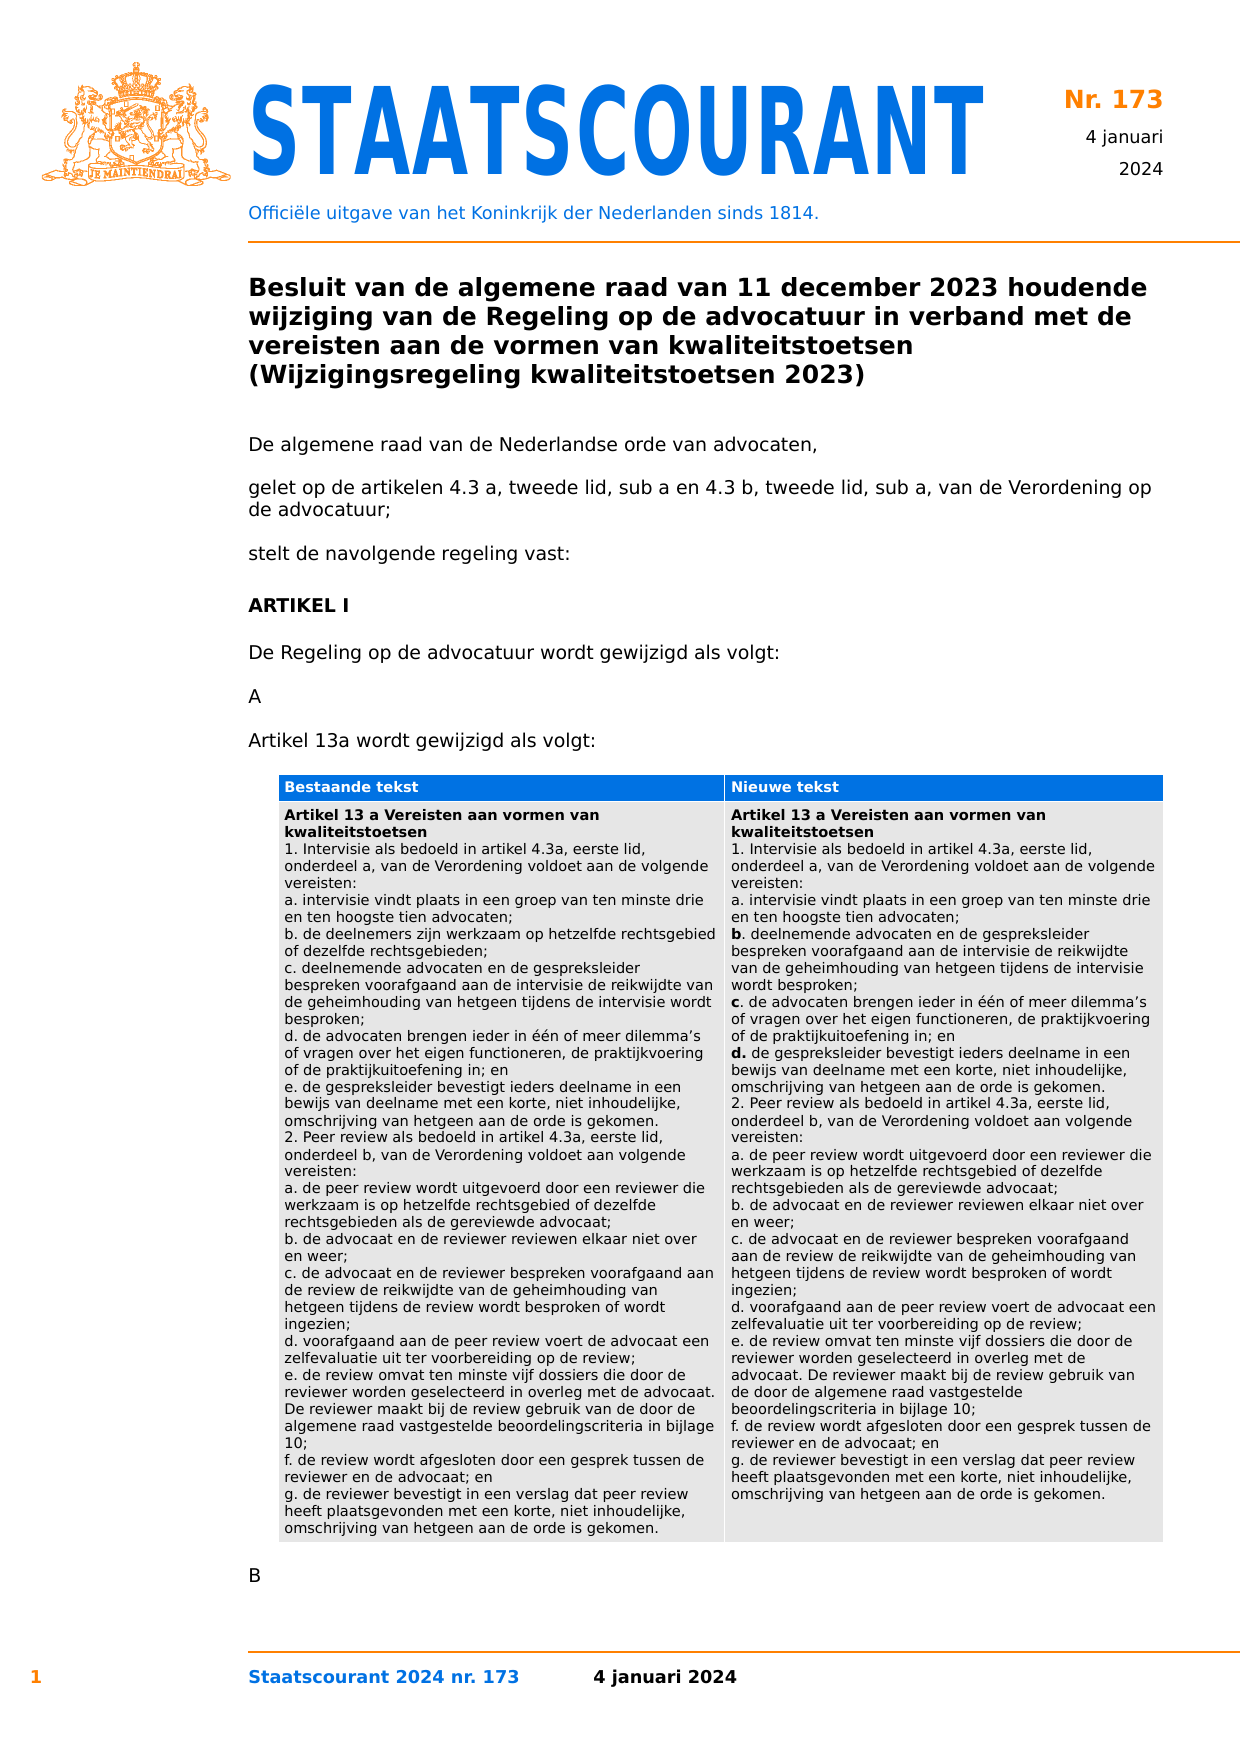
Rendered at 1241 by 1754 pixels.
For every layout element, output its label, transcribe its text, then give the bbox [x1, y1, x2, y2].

text gelet op de artikelen 4.3 a, tweede lid, sub a en 4.3 b, tweede lid, sub a, van de Verordening op de advocatuur; [248, 477, 1163, 521]
table_header Bestaande tekst [279, 775, 724, 801]
text A [248, 686, 1163, 708]
text stelt de navolgende regeling vast: [248, 543, 1163, 565]
table_cell Officiële uitgave van het Koninkrijk der Nederlanden sinds 1814. [248, 203, 1240, 241]
text Artikel 13a wordt gewijzigd als volgt: [248, 730, 1163, 752]
table_header Nr. 173 [998, 62, 1240, 121]
picture [41, 62, 231, 186]
table_header STAATSCOURANT [248, 62, 998, 203]
table_cell Artikel 13 a Vereisten aan vormen van kwaliteitstoetsen 1. Intervisie als bedoeld in artikel 4.3a, eerste lid, onderdeel a, van de Verordening voldoet aan de volgende vereisten: a. intervisie vindt plaats in een groep van ten minste drie en ten hoogste tien advocaten; b. deelnemende advocaten en de gespreksleider bespreken voorafgaand aan de intervisie de reikwijdte van de geheimhouding van hetgeen tijdens de intervisie wordt besproken; c. de advocaten brengen ieder in één of meer dilemma’s of vragen over het eigen functioneren, de praktijkvoering of de praktijkuitoefening in; en d. de gespreksleider bevestigt ieders deelname in een bewijs van deelname met een korte, niet inhoudelijke, omschrijving van hetgeen aan de orde is gekomen. 2. Peer review als bedoeld in artikel 4.3a, eerste lid, onderdeel b, van de Verordening voldoet aan volgende vereisten: a. de peer review wordt uitgevoerd door een reviewer die werkzaam is op hetzelfde rechtsgebied of dezelfde rechtsgebieden als de gereviewde advocaat; b. de advocaat en de reviewer reviewen elkaar niet over en weer; c. de advocaat en de reviewer bespreken voorafgaand aan de review de reikwijdte van de geheimhouding van hetgeen tijdens de review wordt besproken of wordt ingezien; d. voorafgaand aan de peer review voert de advocaat een zelfevaluatie uit ter voorbereiding op de review; e. de review omvat ten minste vijf dossiers die door de reviewer worden geselecteerd in overleg met de advocaat. De reviewer maakt bij de review gebruik van de door de algemene raad vastgestelde beoordelingscriteria in bijlage 10; f. de review wordt afgesloten door een gesprek tussen de reviewer en de advocaat; en g. de reviewer bevestigt in een verslag dat peer review heeft plaatsgevonden met een korte, niet inhoudelijke, omschrijving van hetgeen aan de orde is gekomen. [725, 802, 1163, 1542]
table_header Nieuwe tekst [725, 775, 1163, 801]
subtitle Besluit van de algemene raad van 11 december 2023 houdende wijziging van de Regeling op de advocatuur in verband met de vereisten aan de vormen van kwaliteitstoetsen (Wijzigingsregeling kwaliteitstoetsen 2023) [248, 273, 1163, 390]
table_header [25, 62, 248, 241]
table_cell 4 januari [998, 121, 1240, 153]
subtitle ARTIKEL I [248, 595, 1163, 617]
text De Regeling op de advocatuur wordt gewijzigd als volgt: [248, 642, 1163, 664]
table_cell 2024 [998, 153, 1240, 203]
table_cell Artikel 13 a Vereisten aan vormen van kwaliteitstoetsen 1. Intervisie als bedoeld in artikel 4.3a, eerste lid, onderdeel a, van de Verordening voldoet aan de volgende vereisten: a. intervisie vindt plaats in een groep van ten minste drie en ten hoogste tien advocaten; b. de deelnemers zijn werkzaam op hetzelfde rechtsgebied of dezelfde rechtsgebieden; c. deelnemende advocaten en de gespreksleider bespreken voorafgaand aan de intervisie de reikwijdte van de geheimhouding van hetgeen tijdens de intervisie wordt besproken; d. de advocaten brengen ieder in één of meer dilemma’s of vragen over het eigen functioneren, de praktijkvoering of de praktijkuitoefening in; en e. de gespreksleider bevestigt ieders deelname in een bewijs van deelname met een korte, niet inhoudelijke, omschrijving van hetgeen aan de orde is gekomen. 2. Peer review als bedoeld in artikel 4.3a, eerste lid, onderdeel b, van de Verordening voldoet aan volgende vereisten: a. de peer review wordt uitgevoerd door een reviewer die werkzaam is op hetzelfde rechtsgebied of dezelfde rechtsgebieden als de gereviewde advocaat; b. de advocaat en de reviewer reviewen elkaar niet over en weer; c. de advocaat en de reviewer bespreken voorafgaand aan de review de reikwijdte van de geheimhouding van hetgeen tijdens de review wordt besproken of wordt ingezien; d. voorafgaand aan de peer review voert de advocaat een zelfevaluatie uit ter voorbereiding op de review; e. de review omvat ten minste vijf dossiers die door de reviewer worden geselecteerd in overleg met de advocaat. De reviewer maakt bij de review gebruik van de door de algemene raad vastgestelde beoordelingscriteria in bijlage 10; f. de review wordt afgesloten door een gesprek tussen de reviewer en de advocaat; en g. de reviewer bevestigt in een verslag dat peer review heeft plaatsgevonden met een korte, niet inhoudelijke, omschrijving van hetgeen aan de orde is gekomen. [279, 802, 724, 1542]
text B [248, 1564, 1163, 1586]
text De algemene raad van de Nederlandse orde van advocaten, [248, 433, 1163, 455]
